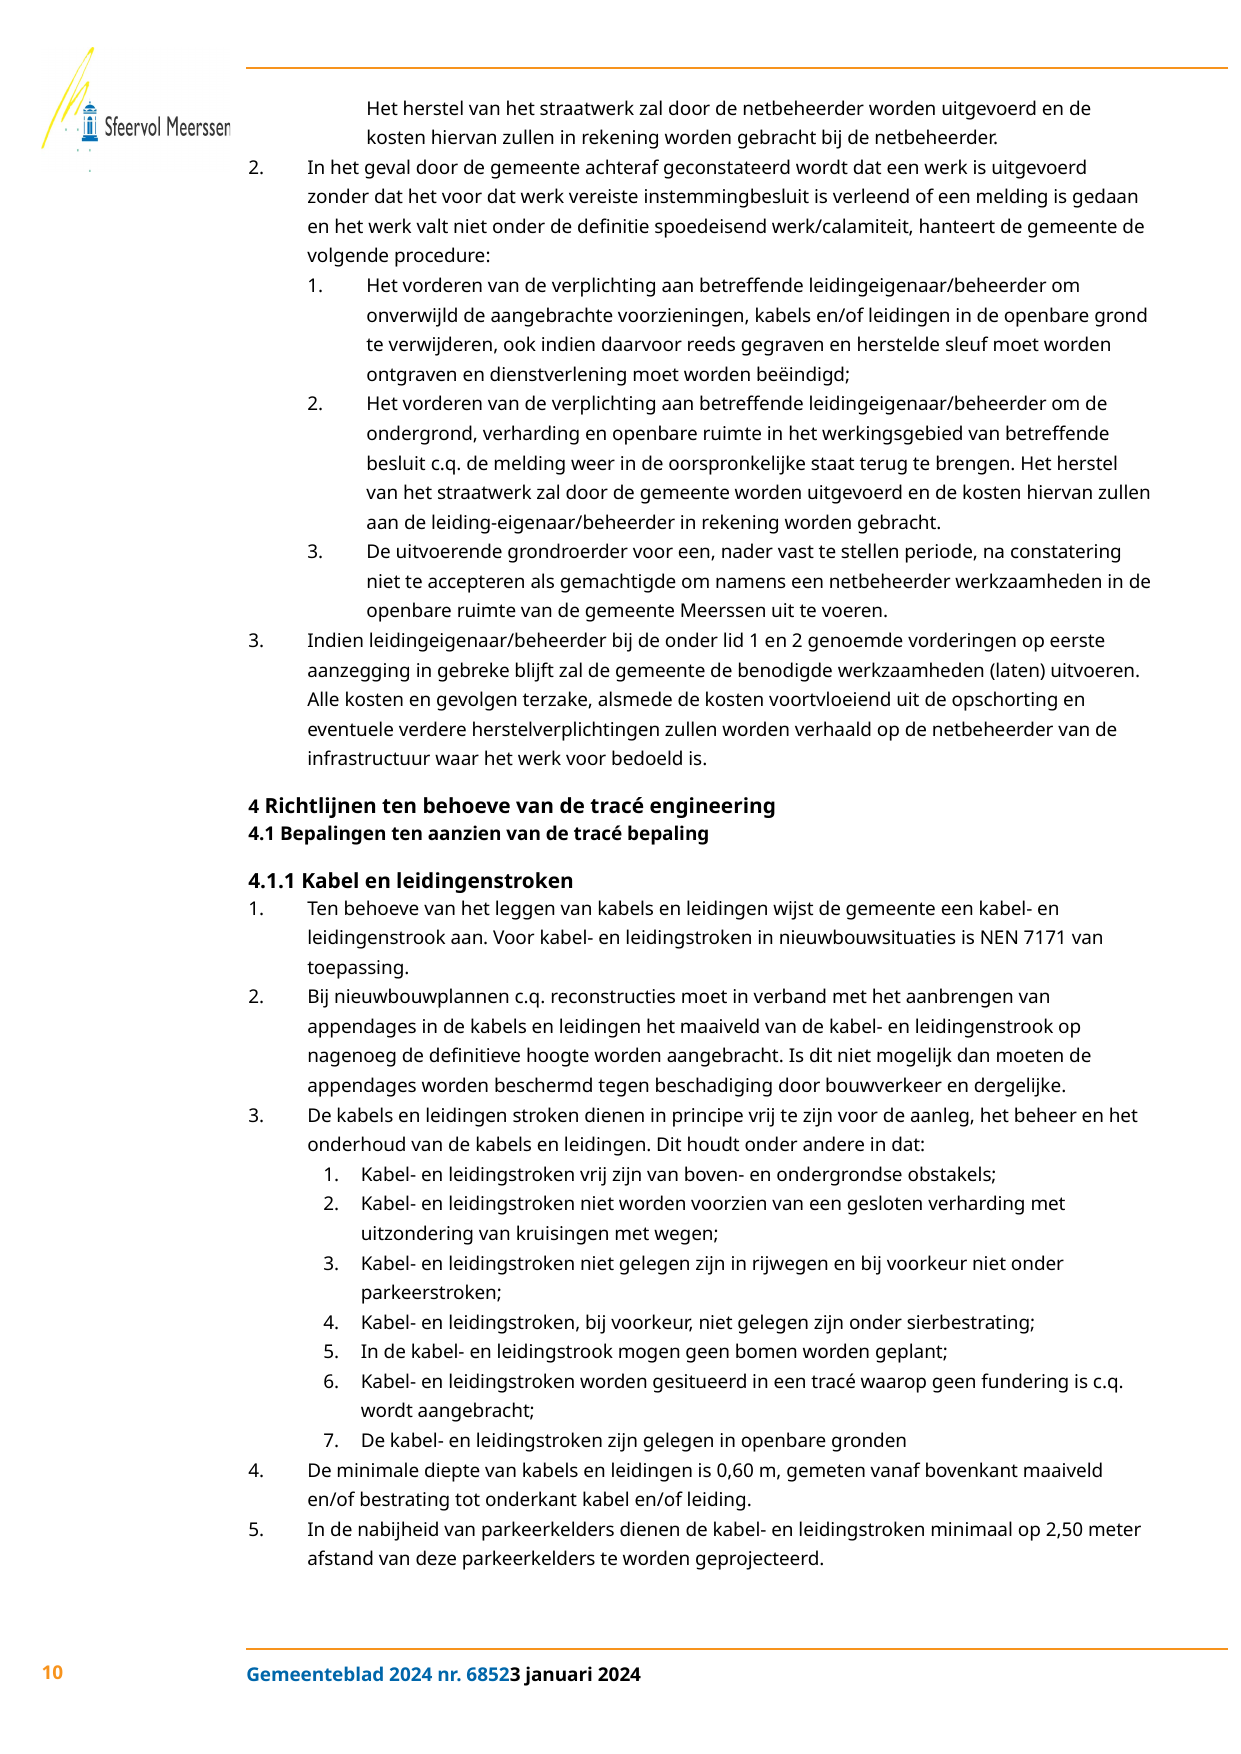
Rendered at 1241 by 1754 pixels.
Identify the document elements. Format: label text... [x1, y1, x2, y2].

list Kabel- en leidingstroken vrij zijn van boven- en ondergrondse obstakels; [323, 1161, 1152, 1187]
list De kabel- en leidingstroken zijn gelegen in openbare gronden [323, 1427, 1152, 1453]
list Kabel- en leidingstroken niet gelegen zijn in rijwegen en bij voorkeur niet onder parkeerstroken; [323, 1250, 1152, 1305]
list Indien leidingeigenaar/beheerder bij de onder lid 1 en 2 genoemde vorderingen op eerste aanzegging in gebreke blijft zal de gemeente de benodigde werkzaamheden (laten) uitvoeren. Alle kosten en gevolgen terzake, alsmede de kosten voortvloeiend uit de opschorting en eventuele verdere herstelverplichtingen zullen worden verhaald op de netbeheerder van de infrastructuur waar het werk voor bedoeld is. [248, 627, 1152, 771]
list In de nabijheid van parkeerkelders dienen de kabel- en leidingstroken minimaal op 2,50 meter afstand van deze parkeerkelders te worden geprojecteerd. [248, 1516, 1152, 1571]
list De kabels en leidingen stroken dienen in principe vrij te zijn voor de aanleg, het beheer en het onderhoud van de kabels en leidingen. Dit houdt onder andere in dat: [248, 1102, 1152, 1157]
text 4 Richtlijnen ten behoeve van de tracé engineering [248, 791, 1152, 820]
picture [41, 47, 231, 172]
list Bij nieuwbouwplannen c.q. reconstructies moet in verband met het aanbrengen van appendages in de kabels en leidingen het maaiveld van de kabel- en leidingenstrook op nagenoeg de definitieve hoogte worden aangebracht. Is dit niet mogelijk dan moeten de appendages worden beschermd tegen beschadiging door bouwverkeer en dergelijke. [248, 983, 1152, 1098]
list Kabel- en leidingstroken worden gesitueerd in een tracé waarop geen fundering is c.q. wordt aangebracht; [323, 1368, 1152, 1423]
list De uitvoerende grondroerder voor een, nader vast te stellen periode, na constatering niet te accepteren als gemachtigde om namens een netbeheerder werkzaamheden in de openbare ruimte van de gemeente Meerssen uit te voeren. [307, 538, 1152, 623]
list In het geval door de gemeente achteraf geconstateerd wordt dat een werk is uitgevoerd zonder dat het voor dat werk vereiste instemmingbesluit is verleend of een melding is gedaan en het werk valt niet onder de definitie spoedeisend werk/calamiteit, hanteert de gemeente de volgende procedure: [248, 154, 1152, 268]
list Het vorderen van de verplichting aan betreffende leidingeigenaar/beheerder om de ondergrond, verharding en openbare ruimte in het werkingsgebied van betreffende besluit c.q. de melding weer in de oorspronkelijke staat terug te brengen. Het herstel van het straatwerk zal door de gemeente worden uitgevoerd en de kosten hiervan zullen aan de leiding-eigenaar/beheerder in rekening worden gebracht. [307, 391, 1152, 535]
text 4.1 Bepalingen ten aanzien van de tracé bepaling [248, 820, 1152, 845]
list Kabel- en leidingstroken, bij voorkeur, niet gelegen zijn onder sierbestrating; [323, 1309, 1152, 1334]
text 4.1.1 Kabel en leidingenstroken [248, 866, 1152, 895]
list De minimale diepte van kabels en leidingen is 0,60 m, gemeten vanaf bovenkant maaiveld en/of bestrating tot onderkant kabel en/of leiding. [248, 1457, 1152, 1512]
list Het herstel van het straatwerk zal door de netbeheerder worden uitgevoerd en de kosten hiervan zullen in rekening worden gebracht bij de netbeheerder. [307, 95, 1152, 150]
list Het vorderen van de verplichting aan betreffende leidingeigenaar/beheerder om onverwijld de aangebrachte voorzieningen, kabels en/of leidingen in de openbare grond te verwijderen, ook indien daarvoor reeds gegraven en herstelde sleuf moet worden ontgraven en dienstverlening moet worden beëindigd; [307, 272, 1152, 387]
list Ten behoeve van het leggen van kabels en leidingen wijst de gemeente een kabel- en leidingenstrook aan. Voor kabel- en leidingstroken in nieuwbouwsituaties is NEN 7171 van toepassing. [248, 895, 1152, 979]
list Kabel- en leidingstroken niet worden voorzien van een gesloten verharding met uitzondering van kruisingen met wegen; [323, 1191, 1152, 1246]
list In de kabel- en leidingstrook mogen geen bomen worden geplant; [323, 1338, 1152, 1364]
